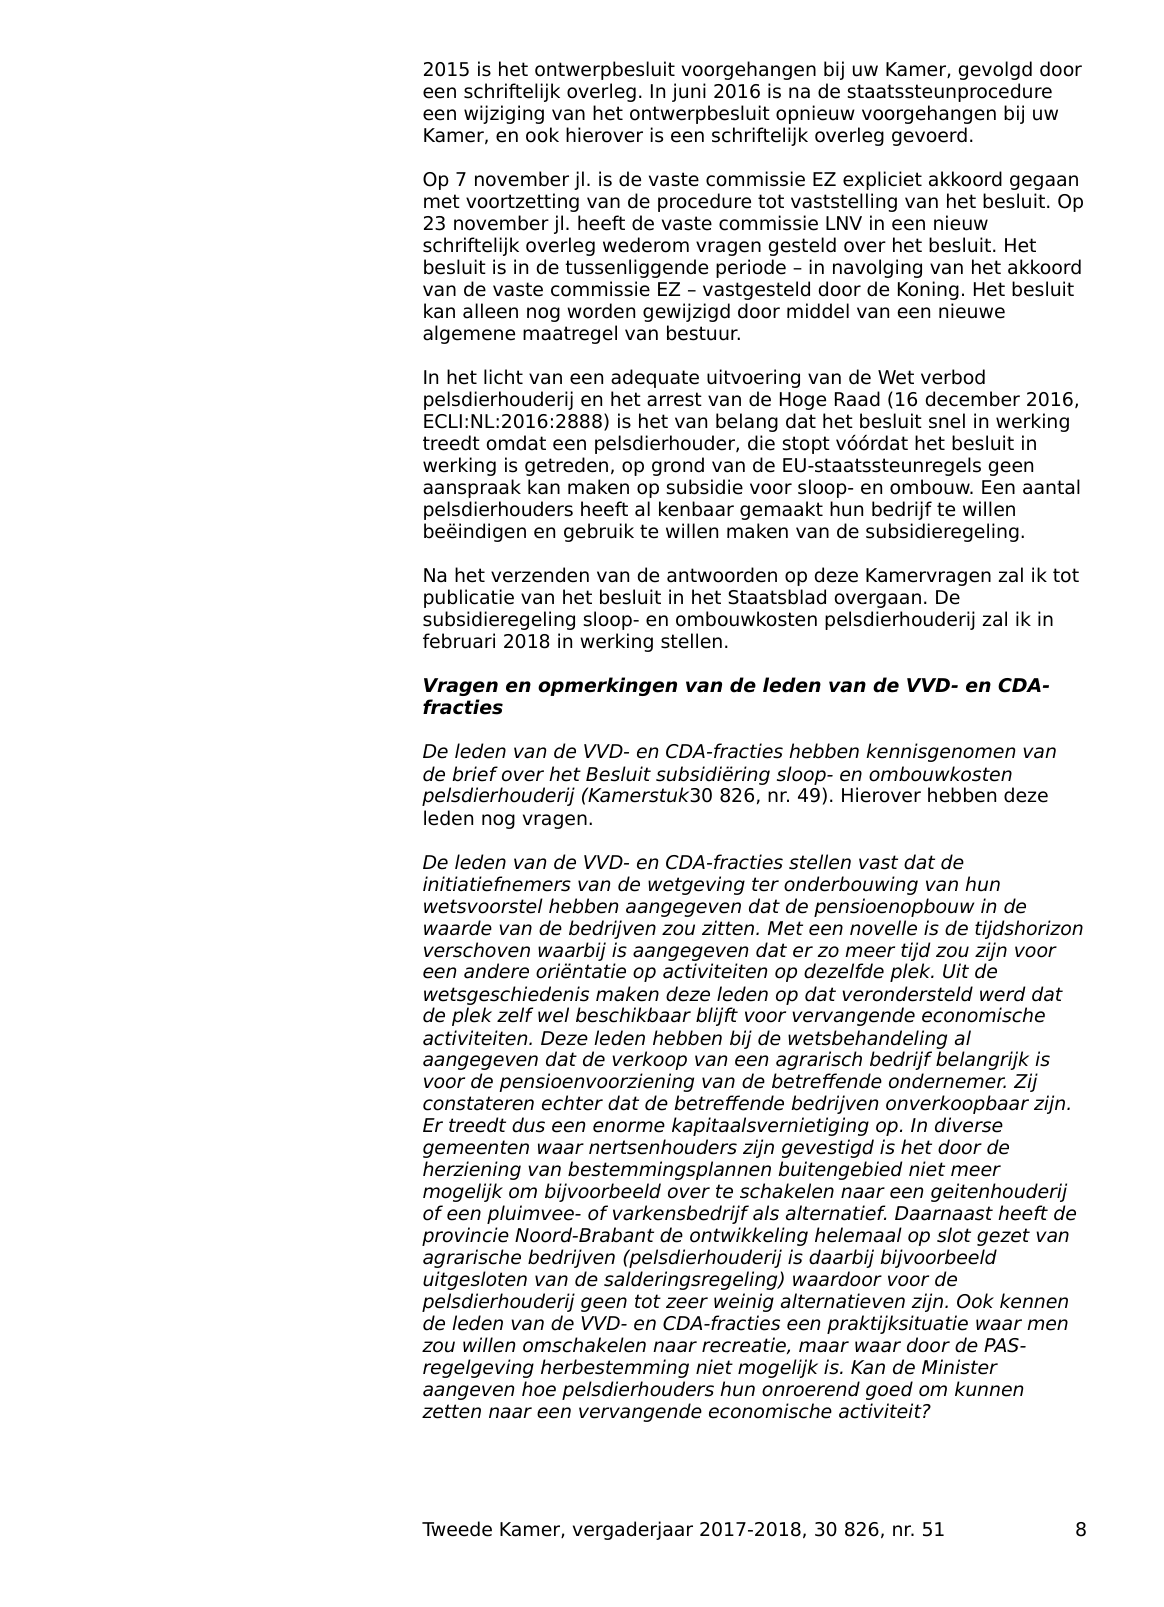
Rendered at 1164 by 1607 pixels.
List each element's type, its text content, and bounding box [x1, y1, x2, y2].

text 2015 is het ontwerpbesluit voorgehangen bij uw Kamer, gevolgd door een schriftelijk overleg. In juni 2016 is na de staatssteunprocedure een wijziging van het ontwerpbesluit opnieuw voorgehangen bij uw Kamer, en ook hierover is een schriftelijk overleg gevoerd. [422, 59, 1087, 147]
text Op 7 november jl. is de vaste commissie EZ expliciet akkoord gegaan met voortzetting van de procedure tot vaststelling van het besluit. Op 23 november jl. heeft de vaste commissie LNV in een nieuw schriftelijk overleg wederom vragen gesteld over het besluit. Het besluit is in de tussenliggende periode – in navolging van het akkoord van de vaste commissie EZ – vastgesteld door de Koning. Het besluit kan alleen nog worden gewijzigd door middel van een nieuwe algemene maatregel van bestuur. [422, 169, 1087, 345]
subtitle Vragen en opmerkingen van de leden van de VVD- en CDA-fracties [422, 675, 1087, 719]
text In het licht van een adequate uitvoering van de Wet verbod pelsdierhouderij en het arrest van de Hoge Raad (16 december 2016, ECLI:NL:2016:2888) is het van belang dat het besluit snel in werking treedt omdat een pelsdierhouder, die stopt vóórdat het besluit in werking is getreden, op grond van de EU-staatssteunregels geen aanspraak kan maken op subsidie voor sloop- en ombouw. Een aantal pelsdierhouders heeft al kenbaar gemaakt hun bedrijf te willen beëindigen en gebruik te willen maken van de subsidieregeling. [422, 367, 1087, 543]
text De leden van de VVD- en CDA-fracties hebben kennisgenomen van de brief over het Besluit subsidiëring sloop- en ombouwkosten pelsdierhouderij (Kamerstuk30 826, nr. 49). Hierover hebben deze leden nog vragen. [422, 741, 1087, 829]
text Na het verzenden van de antwoorden op deze Kamervragen zal ik tot publicatie van het besluit in het Staatsblad overgaan. De subsidieregeling sloop- en ombouwkosten pelsdierhouderij zal ik in februari 2018 in werking stellen. [422, 565, 1087, 653]
text De leden van de VVD- en CDA-fracties stellen vast dat de initiatiefnemers van de wetgeving ter onderbouwing van hun wetsvoorstel hebben aangegeven dat de pensioenopbouw in de waarde van de bedrijven zou zitten. Met een novelle is de tijdshorizon verschoven waarbij is aangegeven dat er zo meer tijd zou zijn voor een andere oriëntatie op activiteiten op dezelfde plek. Uit de wetsgeschiedenis maken deze leden op dat verondersteld werd dat de plek zelf wel beschikbaar blijft voor vervangende economische activiteiten. Deze leden hebben bij de wetsbehandeling al aangegeven dat de verkoop van een agrarisch bedrijf belangrijk is voor de pensioenvoorziening van de betreffende ondernemer. Zij constateren echter dat de betreffende bedrijven onverkoopbaar zijn. Er treedt dus een enorme kapitaalsvernietiging op. In diverse gemeenten waar nertsenhouders zijn gevestigd is het door de herziening van bestemmingsplannen buitengebied niet meer mogelijk om bijvoorbeeld over te schakelen naar een geitenhouderij of een pluimvee- of varkensbedrijf als alternatief. Daarnaast heeft de provincie Noord-Brabant de ontwikkeling helemaal op slot gezet van agrarische bedrijven (pelsdierhouderij is daarbij bijvoorbeeld uitgesloten van de salderingsregeling) waardoor voor de pelsdierhouderij geen tot zeer weinig alternatieven zijn. Ook kennen de leden van de VVD- en CDA-fracties een praktijksituatie waar men zou willen omschakelen naar recreatie, maar waar door de PAS-regelgeving herbestemming niet mogelijk is. Kan de Minister aangeven hoe pelsdierhouders hun onroerend goed om kunnen zetten naar een vervangende economische activiteit? [422, 852, 1087, 1423]
